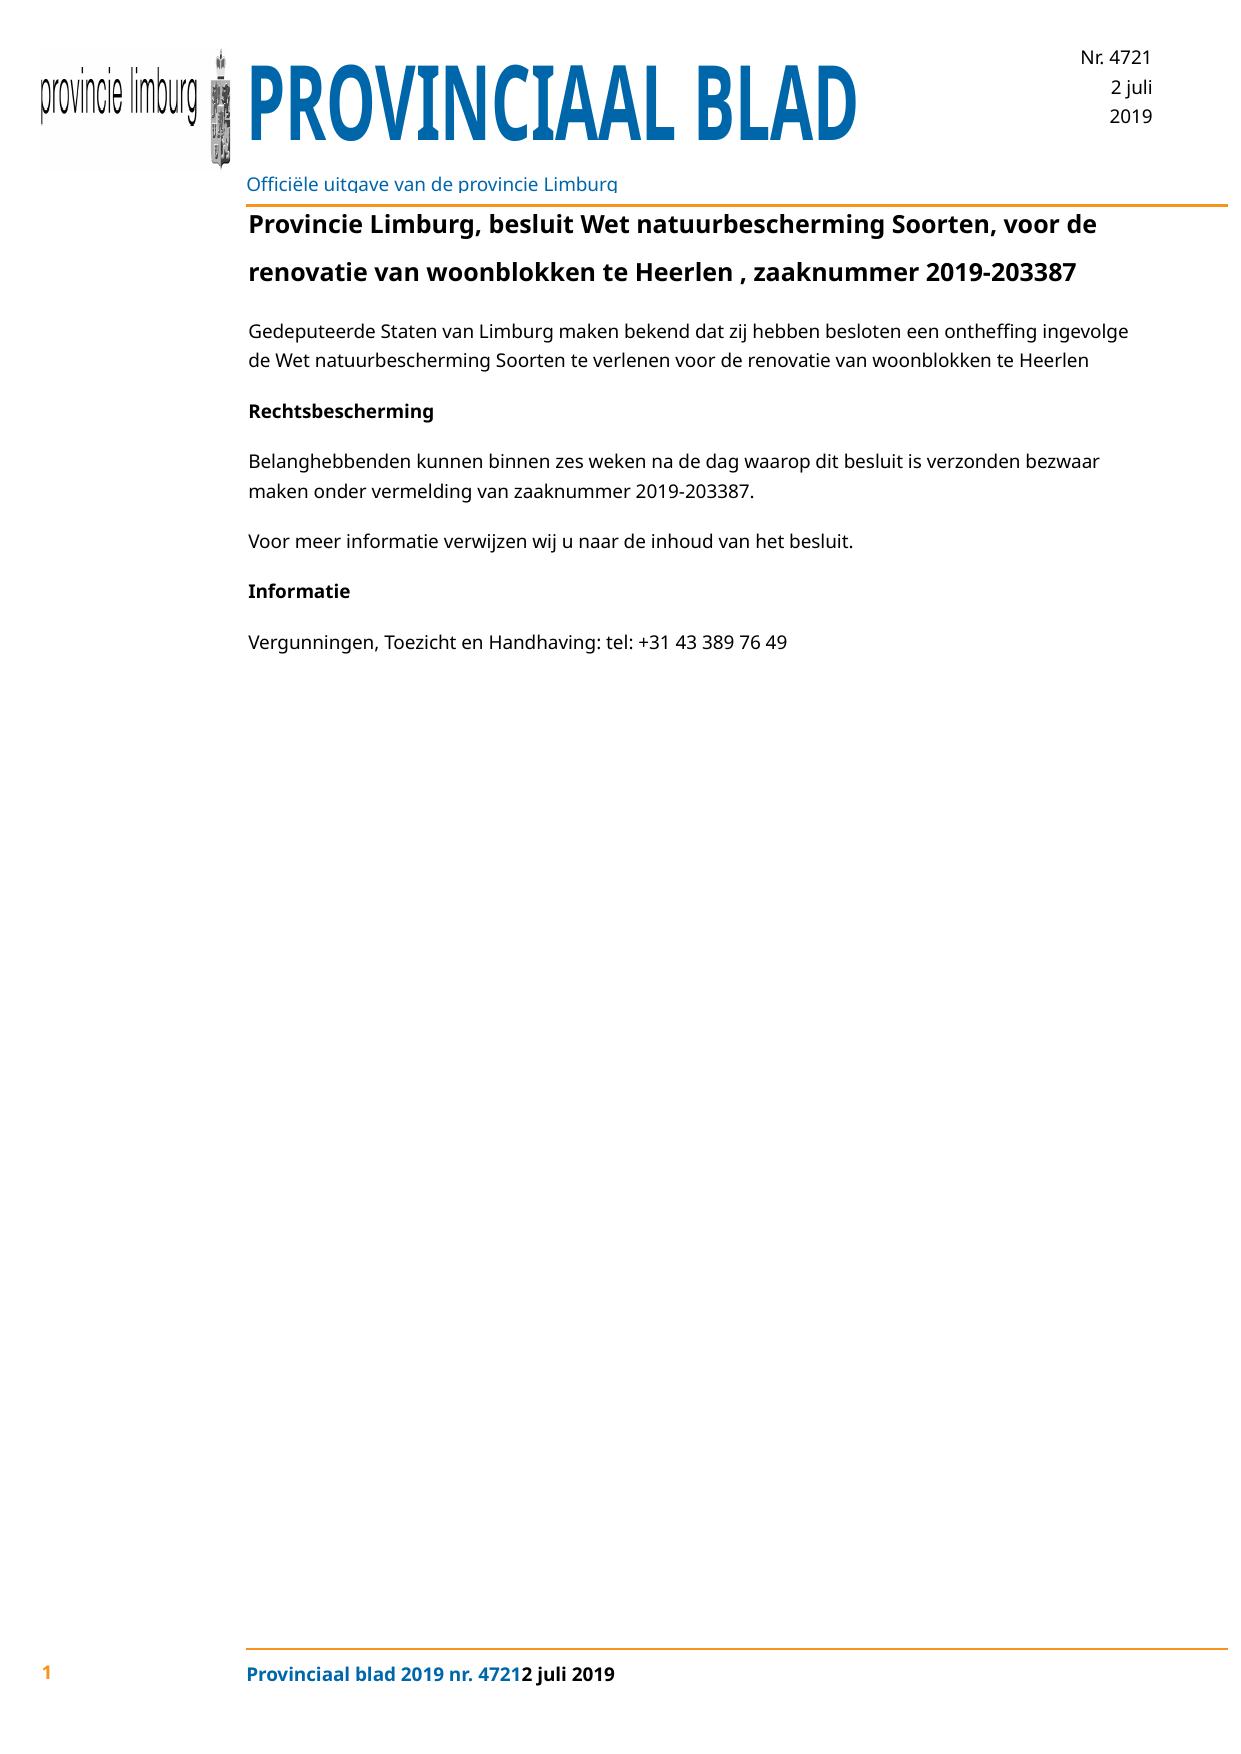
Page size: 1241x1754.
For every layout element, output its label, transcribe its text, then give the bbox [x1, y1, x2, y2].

text Belanghebbenden kunnen binnen zes weken na de dag waarop dit besluit is verzonden bezwaar maken onder vermelding van zaaknummer 2019-203387. [248, 448, 1152, 504]
text Vergunningen, Toezicht en Handhaving: tel: +31 43 389 76 49 [248, 629, 1152, 655]
text Rechtsbescherming [248, 398, 1152, 424]
picture [41, 47, 231, 172]
text Informatie [248, 579, 1152, 604]
text Voor meer informatie verwijzen wij u naar de inhoud van het besluit. [248, 528, 1152, 554]
text Gedeputeerde Staten van Limburg maken bekend dat zij hebben besloten een ontheffing ingevolge de Wet natuurbescherming Soorten te verlenen voor de renovatie van woonblokken te Heerlen [248, 318, 1152, 373]
text Provincie Limburg, besluit Wet natuurbescherming Soorten, voor de renovatie van woonblokken te Heerlen , zaaknummer 2019-203387 [248, 207, 1152, 288]
